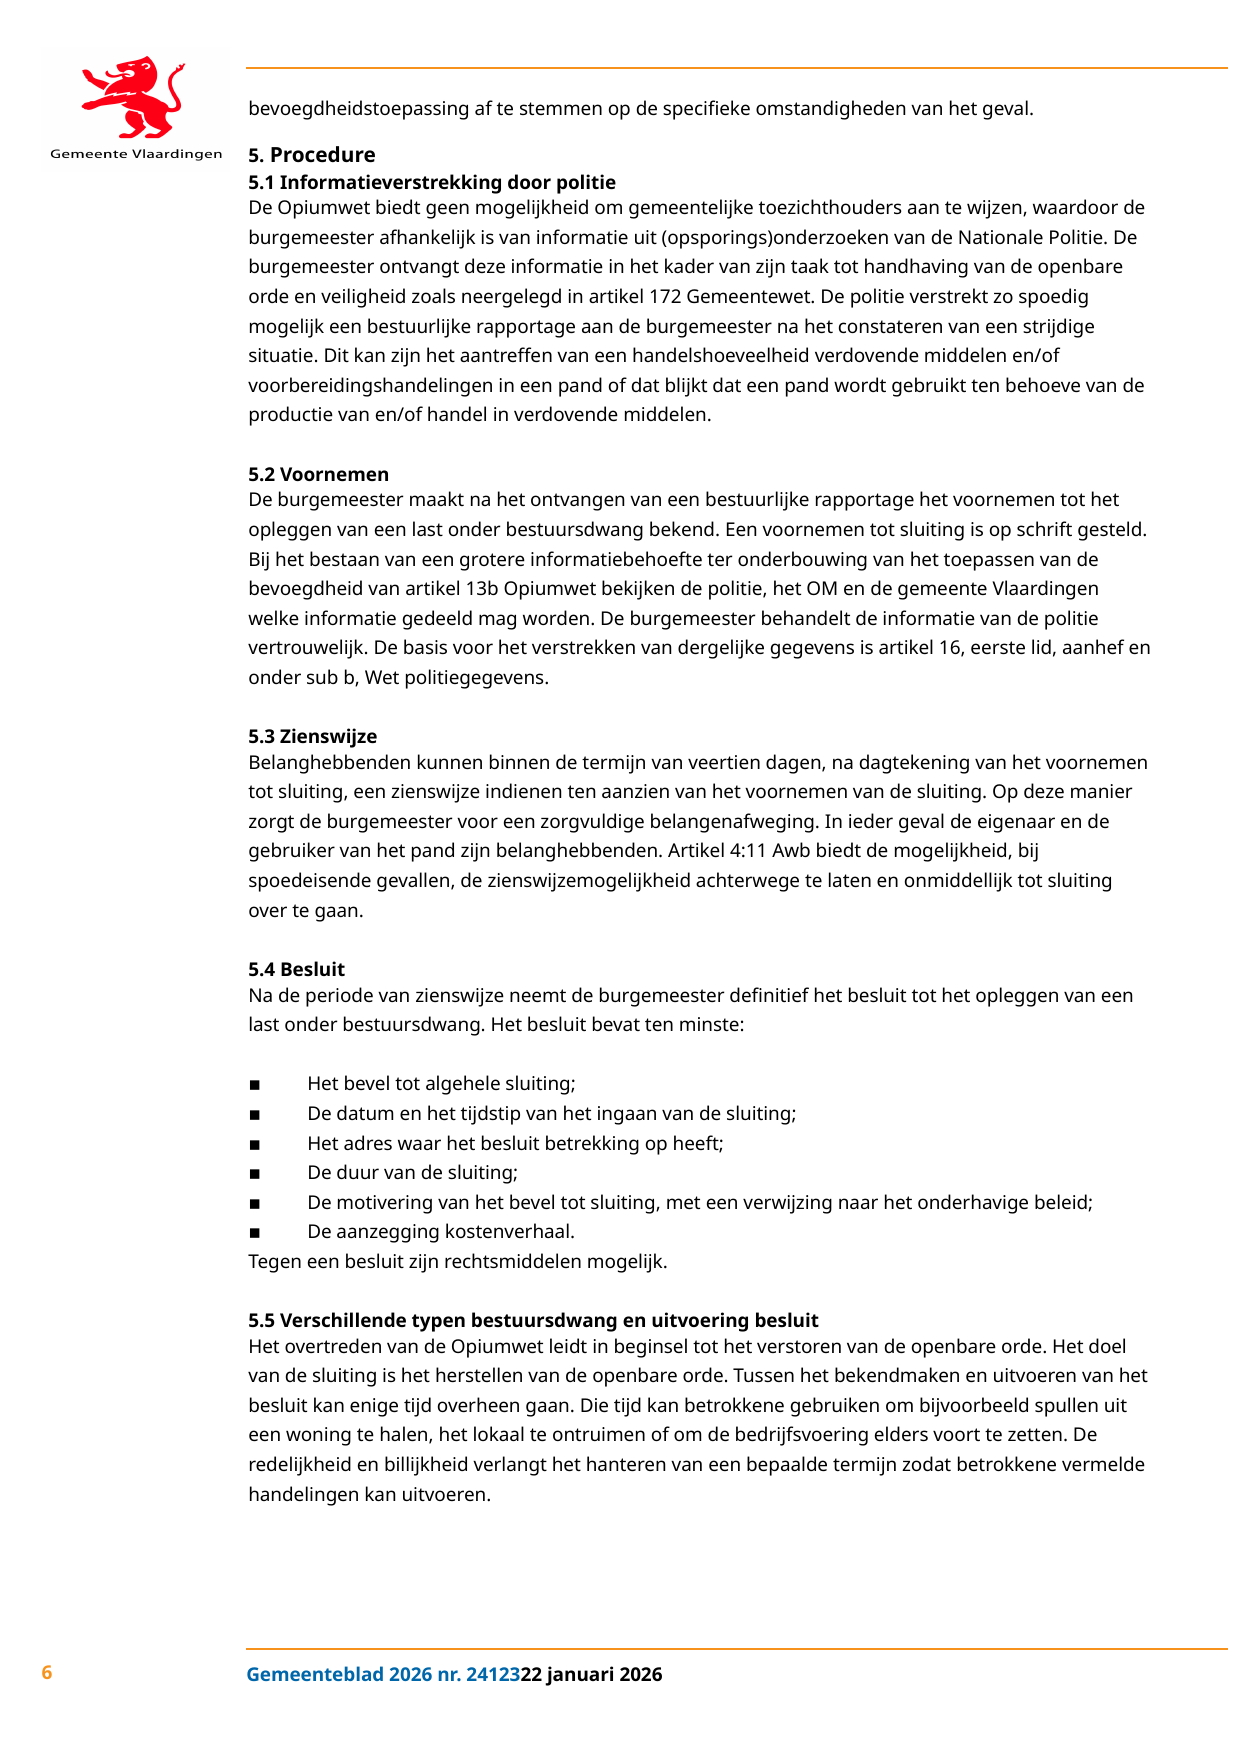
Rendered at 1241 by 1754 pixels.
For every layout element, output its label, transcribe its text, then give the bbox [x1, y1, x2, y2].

text Tegen een besluit zijn rechtsmiddelen mogelijk. [248, 1248, 1152, 1274]
text 5.2 Voornemen [248, 461, 1152, 487]
text Bij het bestaan van een grotere informatiebehoefte ter onderbouwing van het toepassen van de bevoegdheid van artikel 13b Opiumwet bekijken de politie, het OM en de gemeente Vlaardingen welke informatie gedeeld mag worden. De burgemeester behandelt de informatie van de politie vertrouwelijk. De basis voor het verstrekken van dergelijke gegevens is artikel 16, eerste lid, aanhef en onder sub b, Wet politiegegevens. [248, 546, 1152, 690]
text Na de periode van zienswijze neemt de burgemeester definitief het besluit tot het opleggen van een last onder bestuursdwang. Het besluit bevat ten minste: [248, 982, 1152, 1037]
list De aanzegging kostenverhaal. [248, 1218, 1152, 1244]
text 5.5 Verschillende typen bestuursdwang en uitvoering besluit [248, 1307, 1152, 1333]
list De motivering van het bevel tot sluiting, met een verwijzing naar het onderhavige beleid; [248, 1189, 1152, 1214]
text Het overtreden van de Opiumwet leidt in beginsel tot het verstoren van de openbare orde. Het doel van de sluiting is het herstellen van de openbare orde. Tussen het bekendmaken en uitvoeren van het besluit kan enige tijd overheen gaan. Die tijd kan betrokkene gebruiken om bijvoorbeeld spullen uit een woning te halen, het lokaal te ontruimen of om de bedrijfsvoering elders voort te zetten. De redelijkheid en billijkheid verlangt het hanteren van een bepaalde termijn zodat betrokkene vermelde handelingen kan uitvoeren. [248, 1333, 1152, 1507]
list Het adres waar het besluit betrekking op heeft; [248, 1130, 1152, 1155]
list Het bevel tot algehele sluiting; [248, 1071, 1152, 1096]
text 5. Procedure [248, 140, 1152, 169]
text De Opiumwet biedt geen mogelijkheid om gemeentelijke toezichthouders aan te wijzen, waardoor de burgemeester afhankelijk is van informatie uit (opsporings)onderzoeken van de Nationale Politie. De burgemeester ontvangt deze informatie in het kader van zijn taak tot handhaving van de openbare orde en veiligheid zoals neergelegd in artikel 172 Gemeentewet. De politie verstrekt zo spoedig mogelijk een bestuurlijke rapportage aan de burgemeester na het constateren van een strijdige situatie. Dit kan zijn het aantreffen van een handelshoeveelheid verdovende middelen en/of voorbereidingshandelingen in een pand of dat blijkt dat een pand wordt gebruikt ten behoeve van de productie van en/of handel in verdovende middelen. [248, 194, 1152, 427]
picture [41, 47, 231, 172]
list De duur van de sluiting; [248, 1159, 1152, 1185]
text 5.4 Besluit [248, 956, 1152, 982]
text 5.1 Informatieverstrekking door politie [248, 169, 1152, 194]
text De burgemeester maakt na het ontvangen van een bestuurlijke rapportage het voornemen tot het opleggen van een last onder bestuursdwang bekend. Een voornemen tot sluiting is op schrift gesteld. [248, 487, 1152, 542]
text bevoegdheidstoepassing af te stemmen op de specifieke omstandigheden van het geval. [248, 95, 1152, 121]
text Belanghebbenden kunnen binnen de termijn van veertien dagen, na dagtekening van het voornemen tot sluiting, een zienswijze indienen ten aanzien van het voornemen van de sluiting. Op deze manier zorgt de burgemeester voor een zorgvuldige belangenafweging. In ieder geval de eigenaar en de gebruiker van het pand zijn belanghebbenden. Artikel 4:11 Awb biedt de mogelijkheid, bij spoedeisende gevallen, de zienswijzemogelijkheid achterwege te laten en onmiddellijk tot sluiting over te gaan. [248, 749, 1152, 923]
text 5.3 Zienswijze [248, 723, 1152, 749]
list De datum en het tijdstip van het ingaan van de sluiting; [248, 1100, 1152, 1126]
